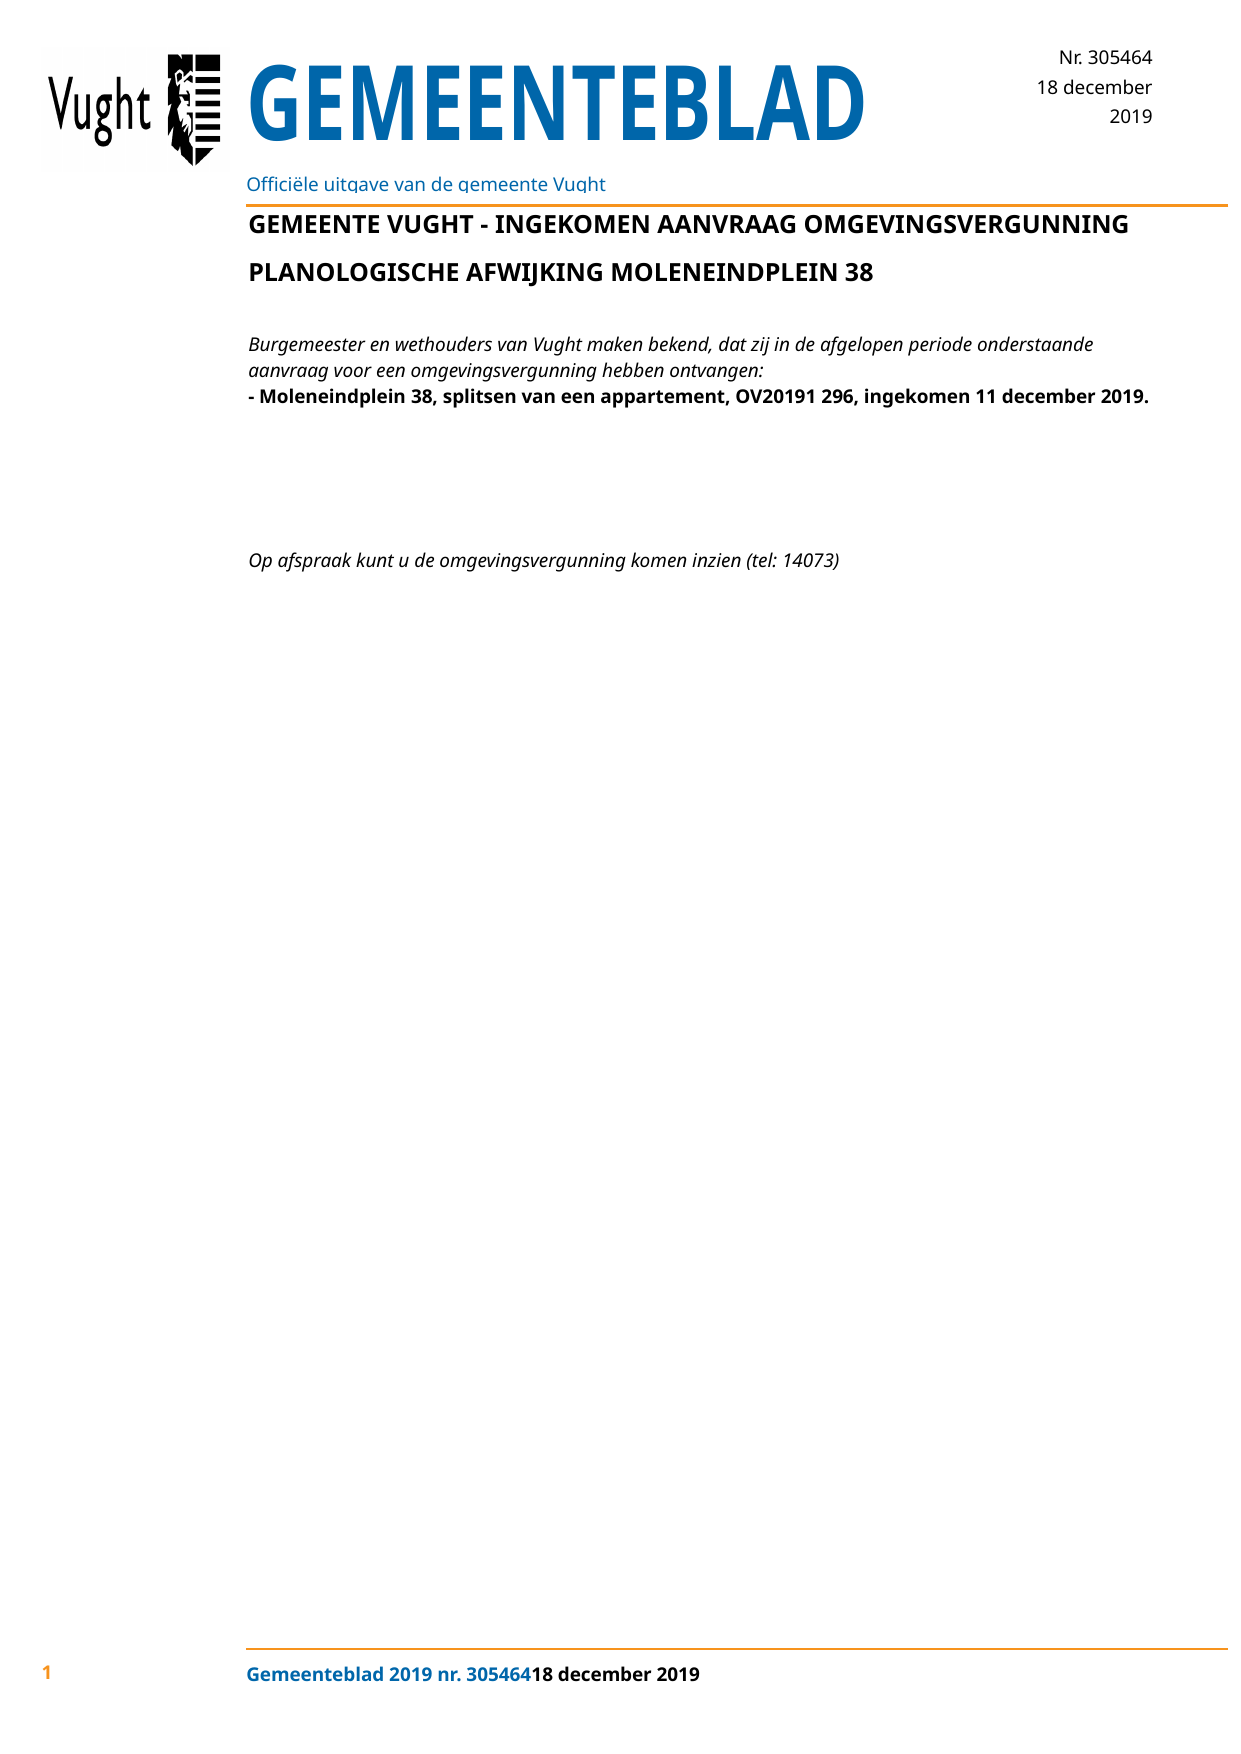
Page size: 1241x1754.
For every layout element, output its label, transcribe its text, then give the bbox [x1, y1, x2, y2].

text - Moleneindplein 38, splitsen van een appartement, OV20191 296, ingekomen 11 december 2019. [248, 383, 1152, 409]
picture [41, 47, 231, 172]
text GEMEENTE VUGHT - INGEKOMEN AANVRAAG OMGEVINGSVERGUNNING PLANOLOGISCHE AFWIJKING MOLENEINDPLEIN 38 [248, 207, 1152, 288]
text Op afspraak kunt u de omgevingsvergunning komen inzien (tel: 14073) [248, 548, 1152, 573]
text Burgemeester en wethouders van Vught maken bekend, dat zij in de afgelopen periode onderstaande aanvraag voor een omgevingsvergunning hebben ontvangen: [248, 331, 1152, 383]
